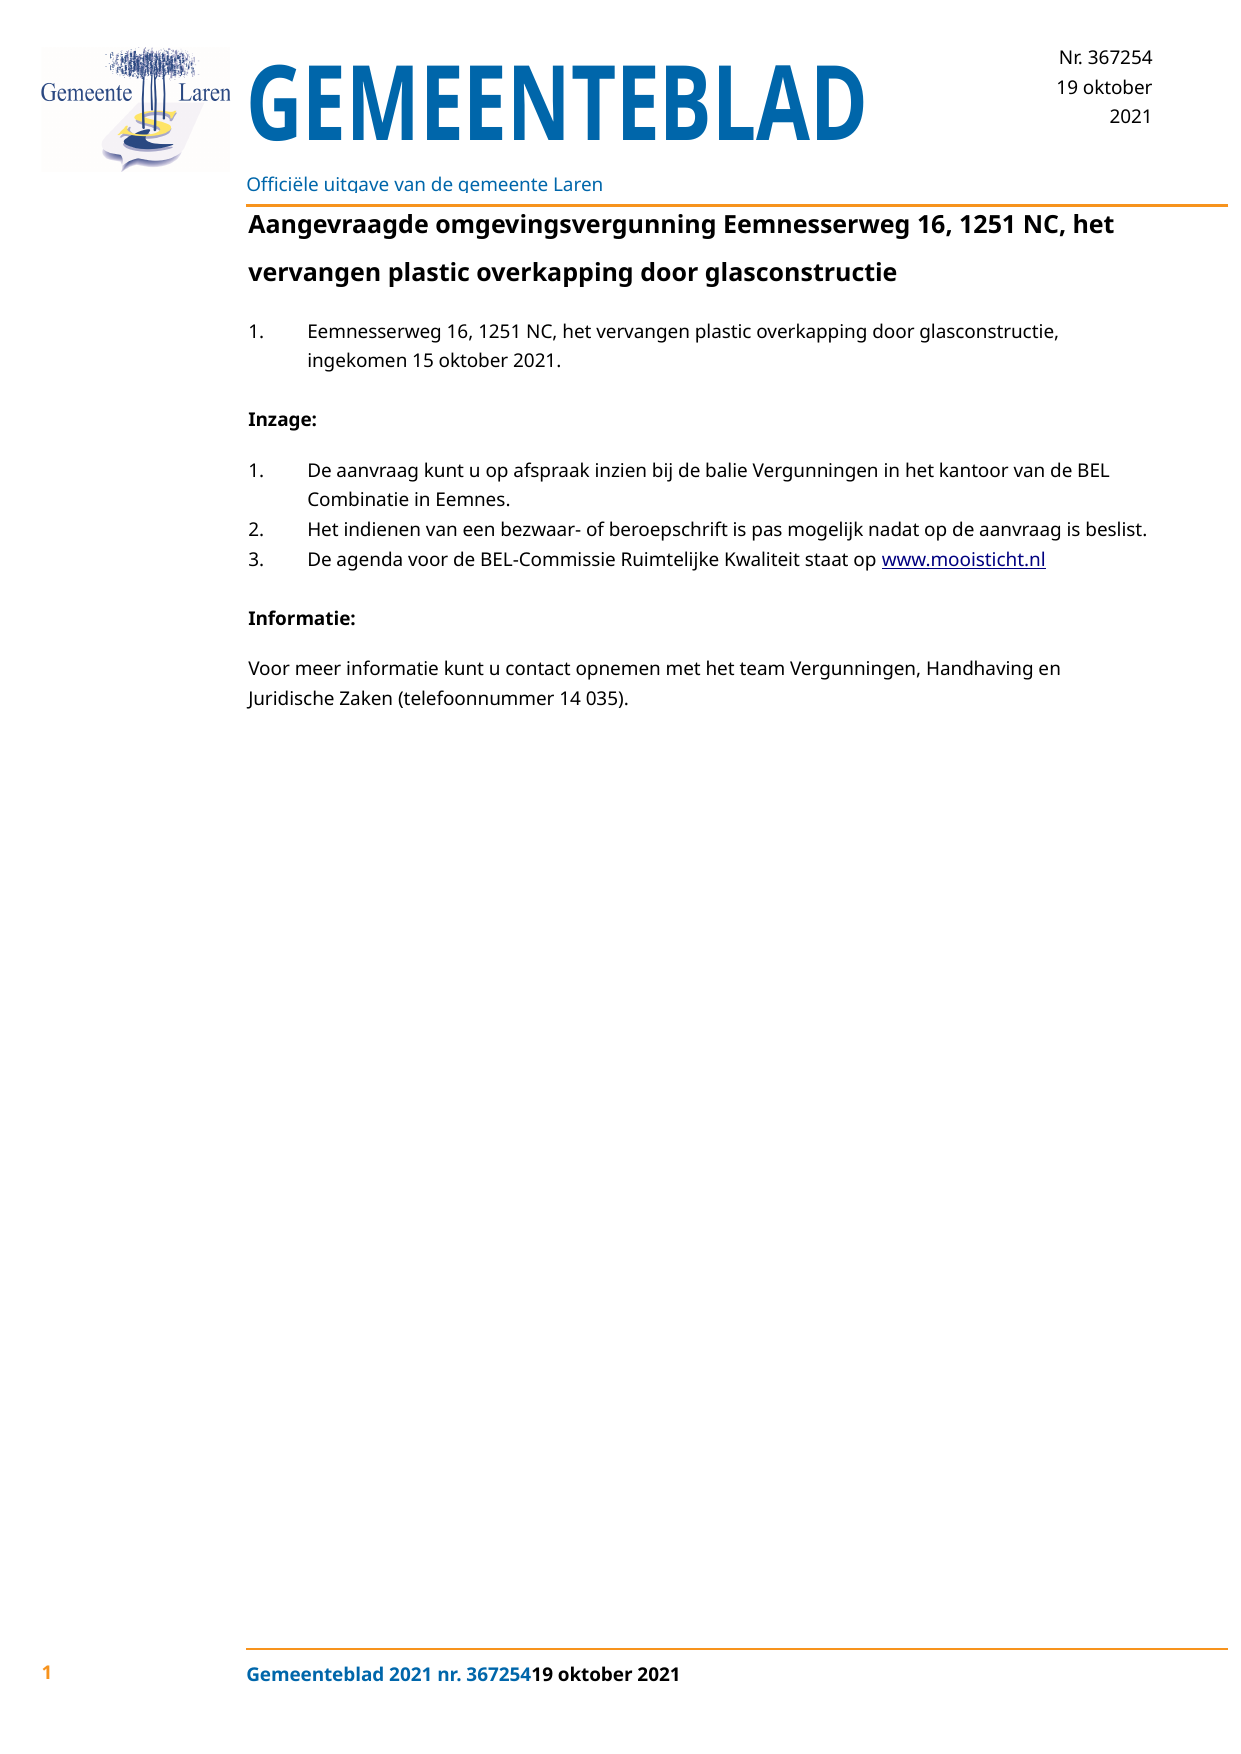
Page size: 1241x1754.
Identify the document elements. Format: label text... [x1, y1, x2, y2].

list Eemnesserweg 16, 1251 NC, het vervangen plastic overkapping door glasconstructie, ingekomen 15 oktober 2021. [248, 318, 1152, 373]
list De aanvraag kunt u op afspraak inzien bij de balie Vergunningen in het kantoor van de BEL Combinatie in Eemnes. [248, 457, 1152, 512]
text Aangevraagde omgevingsvergunning Eemnesserweg 16, 1251 NC, het vervangen plastic overkapping door glasconstructie [248, 207, 1152, 288]
text Inzage: [248, 407, 1152, 432]
picture [41, 47, 231, 172]
text Informatie: [248, 605, 1152, 631]
list De agenda voor de BEL-Commissie Ruimtelijke Kwaliteit staat op www.mooisticht.nl [248, 546, 1152, 572]
text Voor meer informatie kunt u contact opnemen met het team Vergunningen, Handhaving en Juridische Zaken (telefoonnummer 14 035). [248, 655, 1152, 711]
list Het indienen van een bezwaar- of beroepschrift is pas mogelijk nadat op de aanvraag is beslist. [248, 516, 1152, 542]
